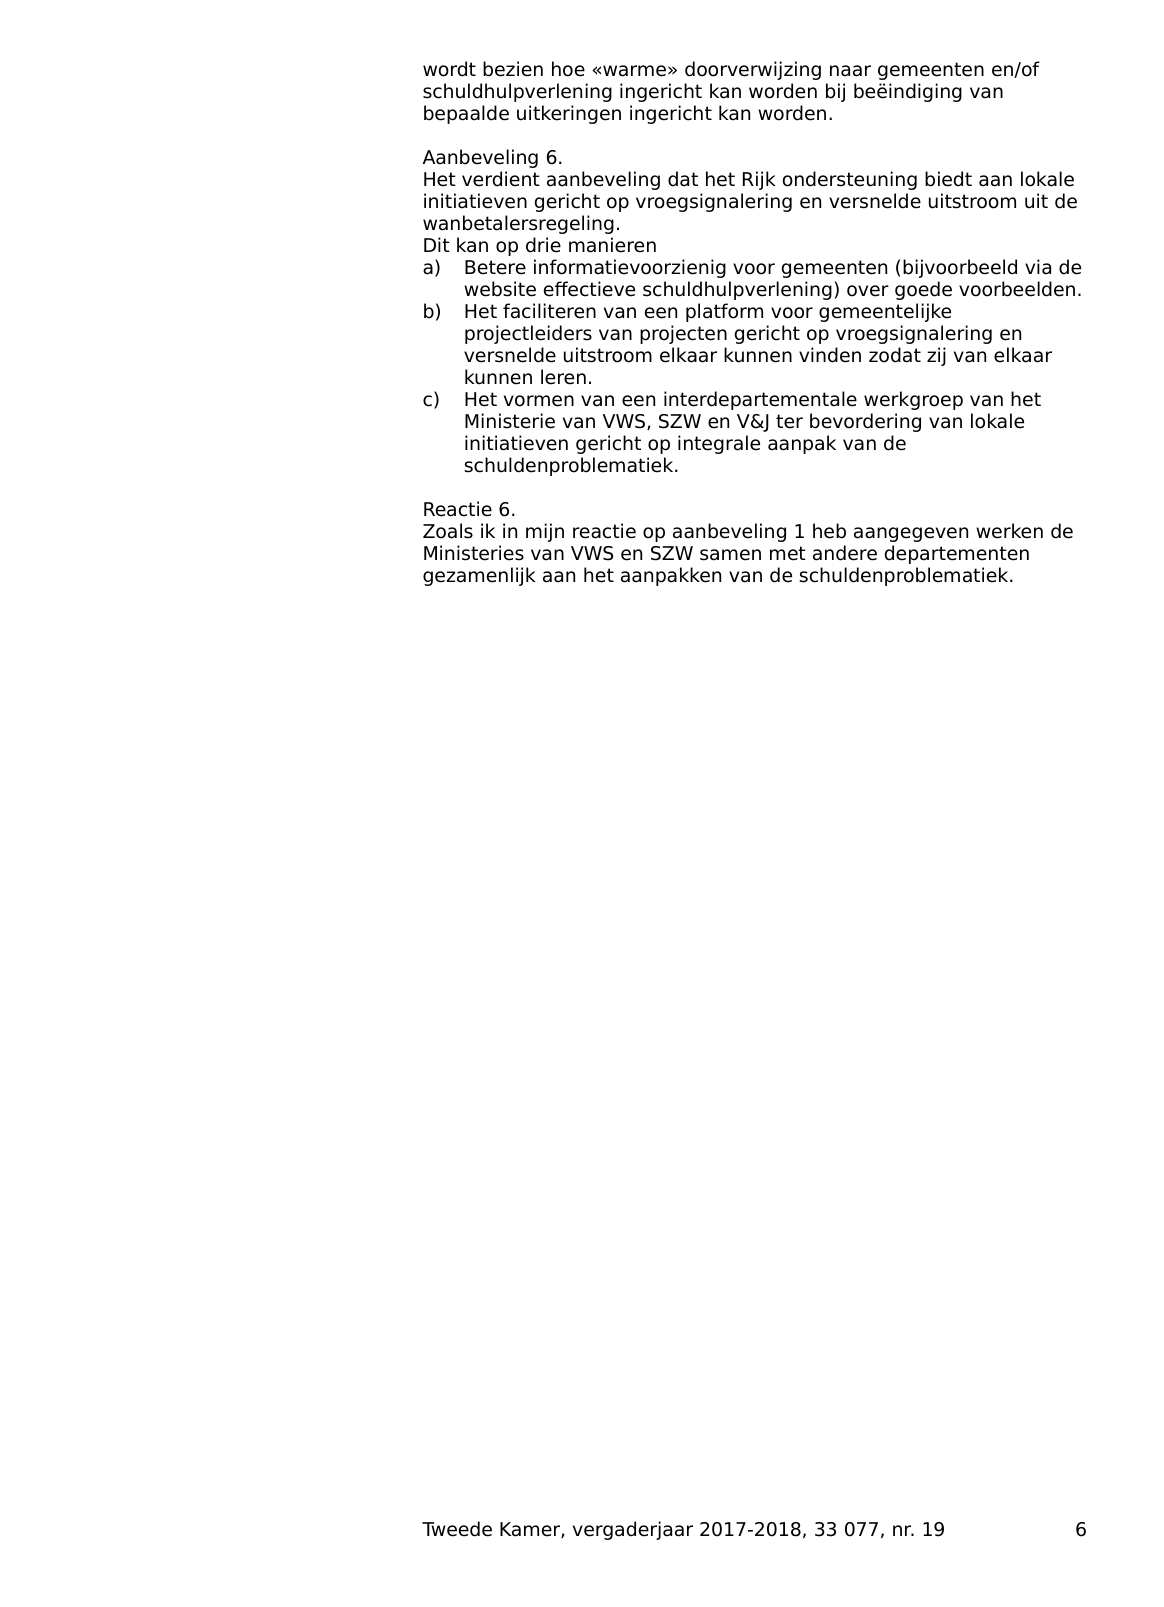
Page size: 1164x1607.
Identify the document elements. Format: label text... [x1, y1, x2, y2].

text Dit kan op drie manieren [422, 235, 1087, 257]
text b) Het faciliteren van een platform voor gemeentelijke projectleiders van projecten gericht op vroegsignalering en versnelde uitstroom elkaar kunnen vinden zodat zij van elkaar kunnen leren. [422, 301, 1087, 389]
text wordt bezien hoe «warme» doorverwijzing naar gemeenten en/of schuldhulpverlening ingericht kan worden bij beëindiging van bepaalde uitkeringen ingericht kan worden. [422, 59, 1087, 125]
text Aanbeveling 6. [422, 147, 1087, 169]
text Reactie 6. [422, 499, 1087, 521]
text a) Betere informatievoorzienig voor gemeenten (bijvoorbeeld via de website effectieve schuldhulpverlening) over goede voorbeelden. [422, 257, 1087, 301]
text c) Het vormen van een interdepartementale werkgroep van het Ministerie van VWS, SZW en V&J ter bevordering van lokale initiatieven gericht op integrale aanpak van de schuldenproblematiek. [422, 389, 1087, 477]
text Het verdient aanbeveling dat het Rijk ondersteuning biedt aan lokale initiatieven gericht op vroegsignalering en versnelde uitstroom uit de wanbetalersregeling. [422, 169, 1087, 235]
text Zoals ik in mijn reactie op aanbeveling 1 heb aangegeven werken de Ministeries van VWS en SZW samen met andere departementen gezamenlijk aan het aanpakken van de schuldenproblematiek. [422, 521, 1087, 587]
